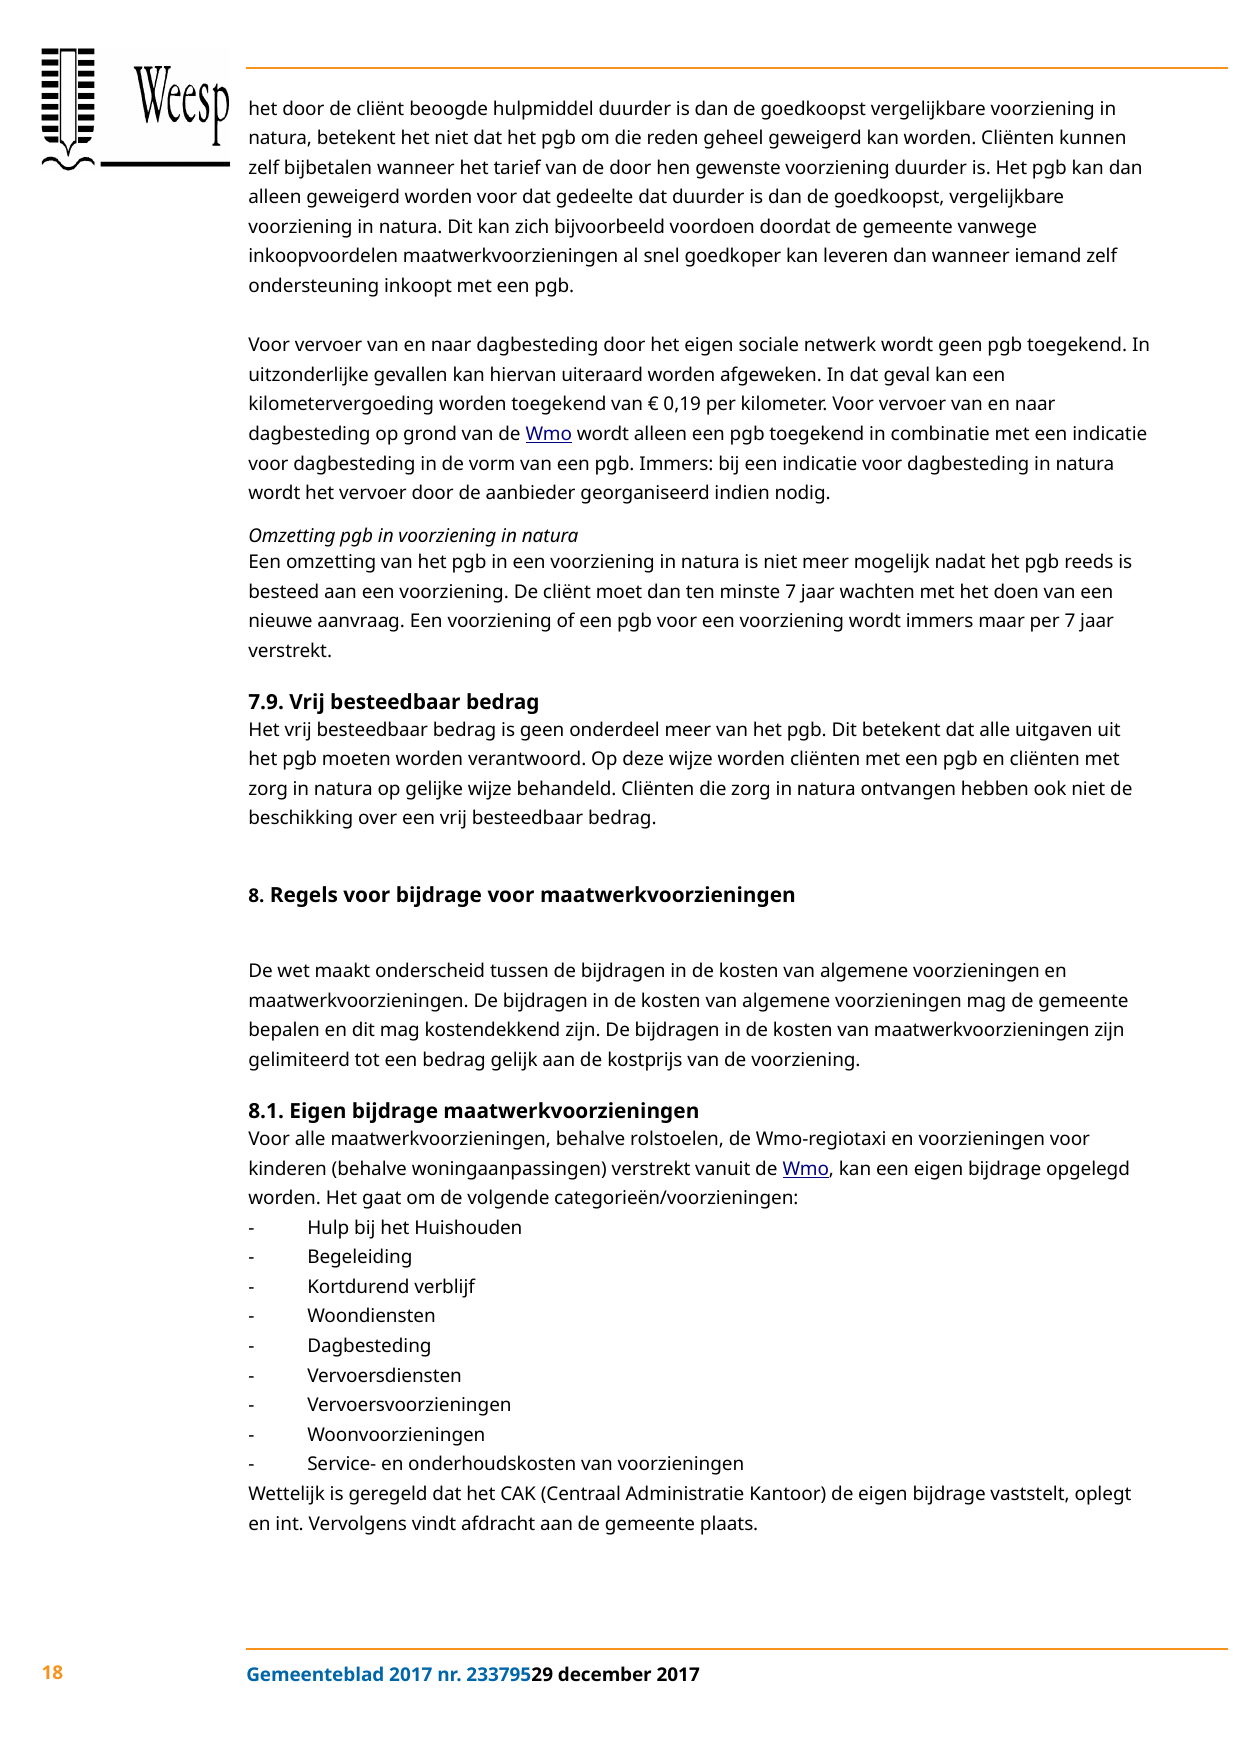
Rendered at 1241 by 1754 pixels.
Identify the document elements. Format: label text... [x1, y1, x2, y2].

text Het vrij besteedbaar bedrag is geen onderdeel meer van het pgb. Dit betekent dat alle uitgaven uit het pgb moeten worden verantwoord. Op deze wijze worden cliënten met een pgb en cliënten met zorg in natura op gelijke wijze behandeld. Cliënten die zorg in natura ontvangen hebben ook niet de beschikking over een vrij besteedbaar bedrag. [248, 716, 1152, 830]
text Voor alle maatwerkvoorzieningen, behalve rolstoelen, de Wmo-regiotaxi en voorzieningen voor kinderen (behalve woningaanpassingen) verstrekt vanuit de Wmo, kan een eigen bijdrage opgelegd worden. Het gaat om de volgende categorieën/voorzieningen: [248, 1125, 1152, 1210]
text het door de cliënt beoogde hulpmiddel duurder is dan de goedkoopst vergelijkbare voorziening in natura, betekent het niet dat het pgb om die reden geheel geweigerd kan worden. Cliënten kunnen zelf bijbetalen wanneer het tarief van de door hen gewenste voorziening duurder is. Het pgb kan dan alleen geweigerd worden voor dat gedeelte dat duurder is dan de goedkoopst, vergelijkbare voorziening in natura. Dit kan zich bijvoorbeeld voordoen doordat de gemeente vanwege inkoopvoordelen maatwerkvoorzieningen al snel goedkoper kan leveren dan wanneer iemand zelf ondersteuning inkoopt met een pgb. [248, 95, 1152, 298]
text De wet maakt onderscheid tussen de bijdragen in de kosten van algemene voorzieningen en maatwerkvoorzieningen. De bijdragen in de kosten van algemene voorzieningen mag de gemeente bepalen en dit mag kostendekkend zijn. De bijdragen in de kosten van maatwerkvoorzieningen zijn gelimiteerd tot een bedrag gelijk aan de kostprijs van de voorziening. [248, 957, 1152, 1072]
list Woonvoorzieningen [248, 1421, 1152, 1447]
text Wettelijk is geregeld dat het CAK (Centraal Administratie Kantoor) de eigen bijdrage vaststelt, oplegt en int. Vervolgens vindt afdracht aan de gemeente plaats. [248, 1480, 1152, 1535]
list Begeleiding [248, 1243, 1152, 1269]
list Dagbesteding [248, 1332, 1152, 1358]
list Hulp bij het Huishouden [248, 1214, 1152, 1239]
list Vervoersdiensten [248, 1362, 1152, 1387]
picture [41, 47, 231, 172]
list Service- en onderhoudskosten van voorzieningen [248, 1451, 1152, 1476]
list Kortdurend verblijf [248, 1273, 1152, 1299]
text Een omzetting van het pgb in een voorziening in natura is niet meer mogelijk nadat het pgb reeds is besteed aan een voorziening. De cliënt moet dan ten minste 7 jaar wachten met het doen van een nieuwe aanvraag. Een voorziening of een pgb voor een voorziening wordt immers maar per 7 jaar verstrekt. [248, 548, 1152, 663]
text 7.9. Vrij besteedbaar bedrag [248, 687, 1152, 716]
list Woondiensten [248, 1303, 1152, 1328]
text Omzetting pgb in voorziening in natura [248, 522, 1152, 548]
text Voor vervoer van en naar dagbesteding door het eigen sociale netwerk wordt geen pgb toegekend. In uitzonderlijke gevallen kan hiervan uiteraard worden afgeweken. In dat geval kan een kilometervergoeding worden toegekend van € 0,19 per kilometer. Voor vervoer van en naar dagbesteding op grond van de Wmo wordt alleen een pgb toegekend in combinatie met een indicatie voor dagbesteding in de vorm van een pgb. Immers: bij een indicatie voor dagbesteding in natura wordt het vervoer door de aanbieder georganiseerd indien nodig. [248, 331, 1152, 505]
list Vervoersvoorzieningen [248, 1391, 1152, 1417]
text 8.1. Eigen bijdrage maatwerkvoorzieningen [248, 1097, 1152, 1125]
text 8. Regels voor bijdrage voor maatwerkvoorzieningen [248, 880, 1152, 908]
